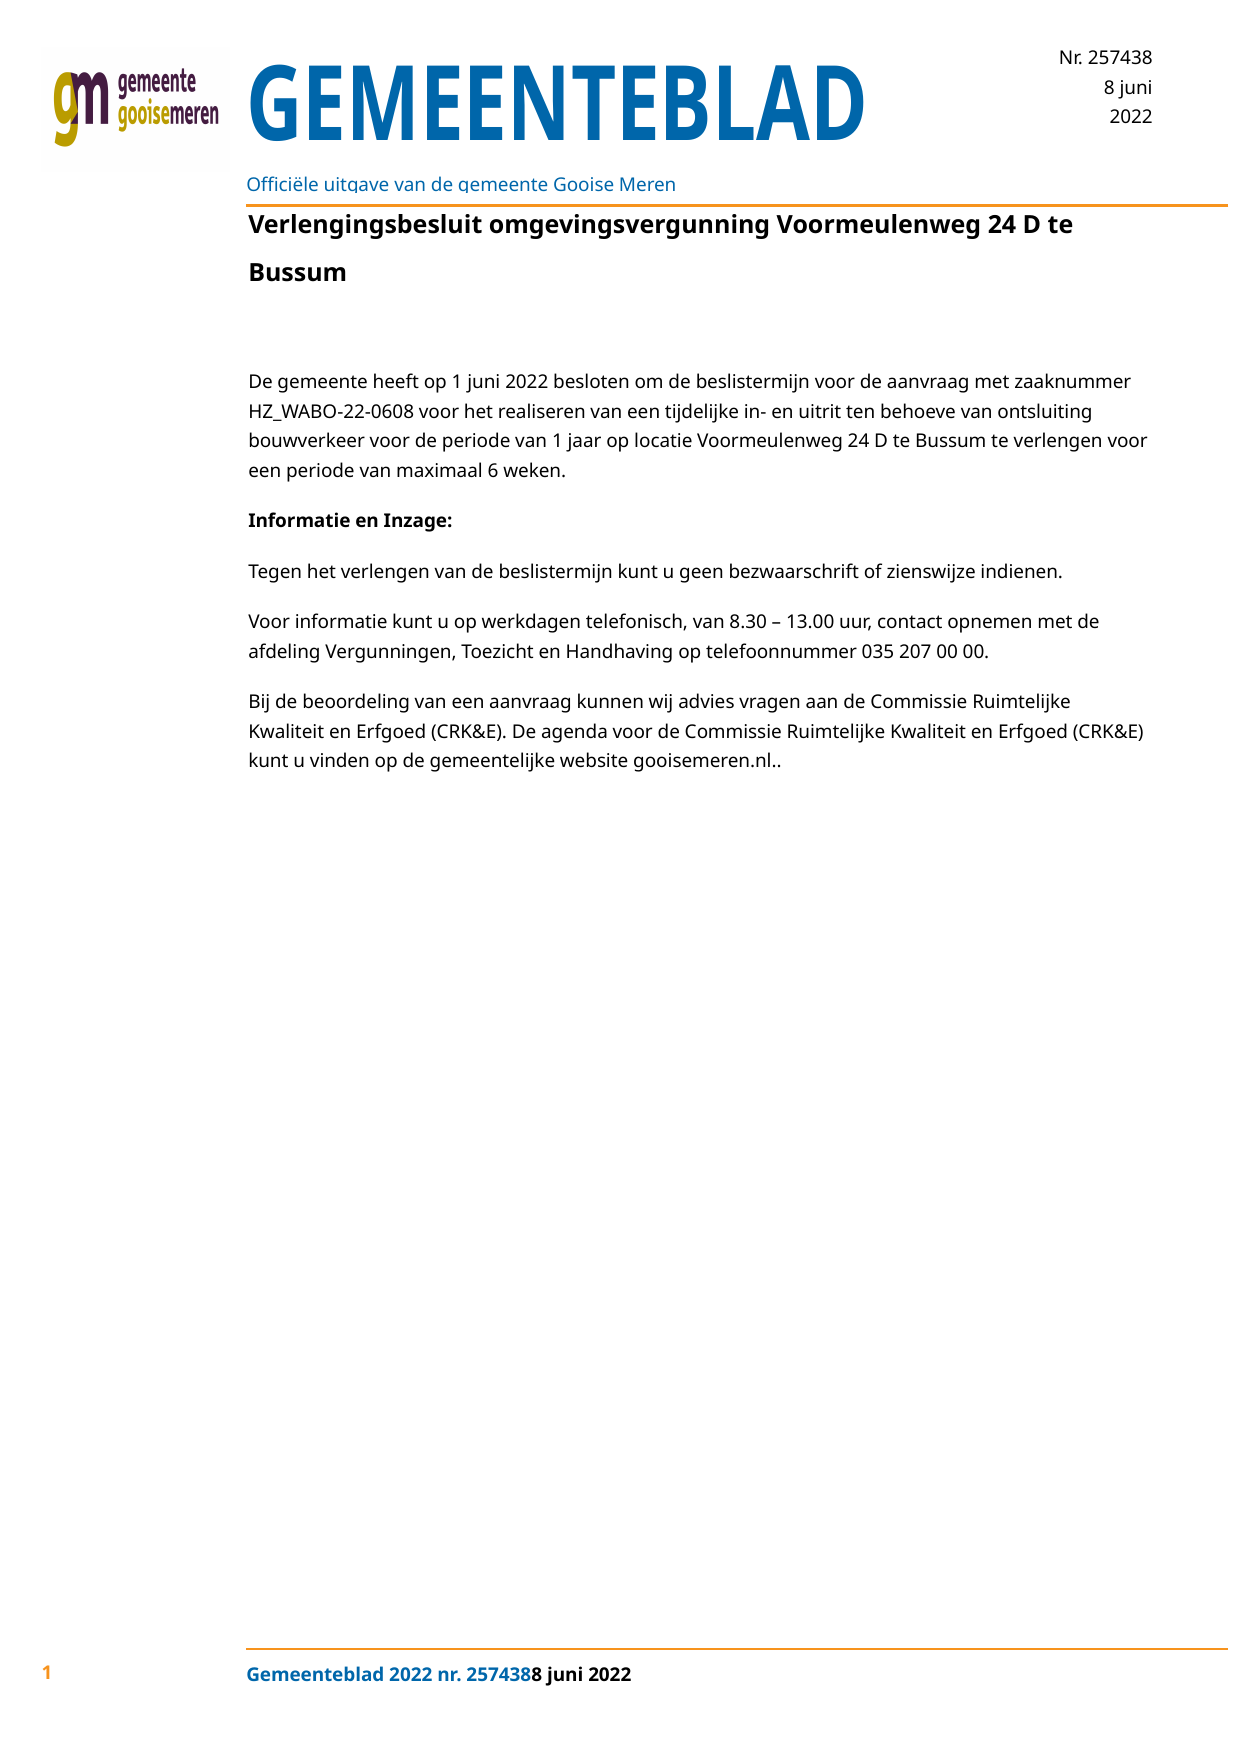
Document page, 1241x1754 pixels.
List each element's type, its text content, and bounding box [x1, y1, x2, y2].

text Voor informatie kunt u op werkdagen telefonisch, van 8.30 – 13.00 uur, contact opnemen met de afdeling Vergunningen, Toezicht en Handhaving op telefoonnummer 035 207 00 00. [248, 608, 1152, 664]
text Tegen het verlengen van de beslistermijn kunt u geen bezwaarschrift of zienswijze indienen. [248, 558, 1152, 584]
picture [41, 47, 231, 172]
text Bij de beoordeling van een aanvraag kunnen wij advies vragen aan de Commissie Ruimtelijke Kwaliteit en Erfgoed (CRK&E). De agenda voor de Commissie Ruimtelijke Kwaliteit en Erfgoed (CRK&E) kunt u vinden op de gemeentelijke website gooisemeren.nl.. [248, 688, 1152, 773]
text Verlengingsbesluit omgevingsvergunning Voormeulenweg 24 D te Bussum [248, 207, 1152, 288]
text De gemeente heeft op 1 juni 2022 besloten om de beslistermijn voor de aanvraag met zaaknummer HZ_WABO-22-0608 voor het realiseren van een tijdelijke in- en uitrit ten behoeve van ontsluiting bouwverkeer voor de periode van 1 jaar op locatie Voormeulenweg 24 D te Bussum te verlengen voor een periode van maximaal 6 weken. [248, 368, 1152, 483]
text Informatie en Inzage: [248, 507, 1152, 533]
